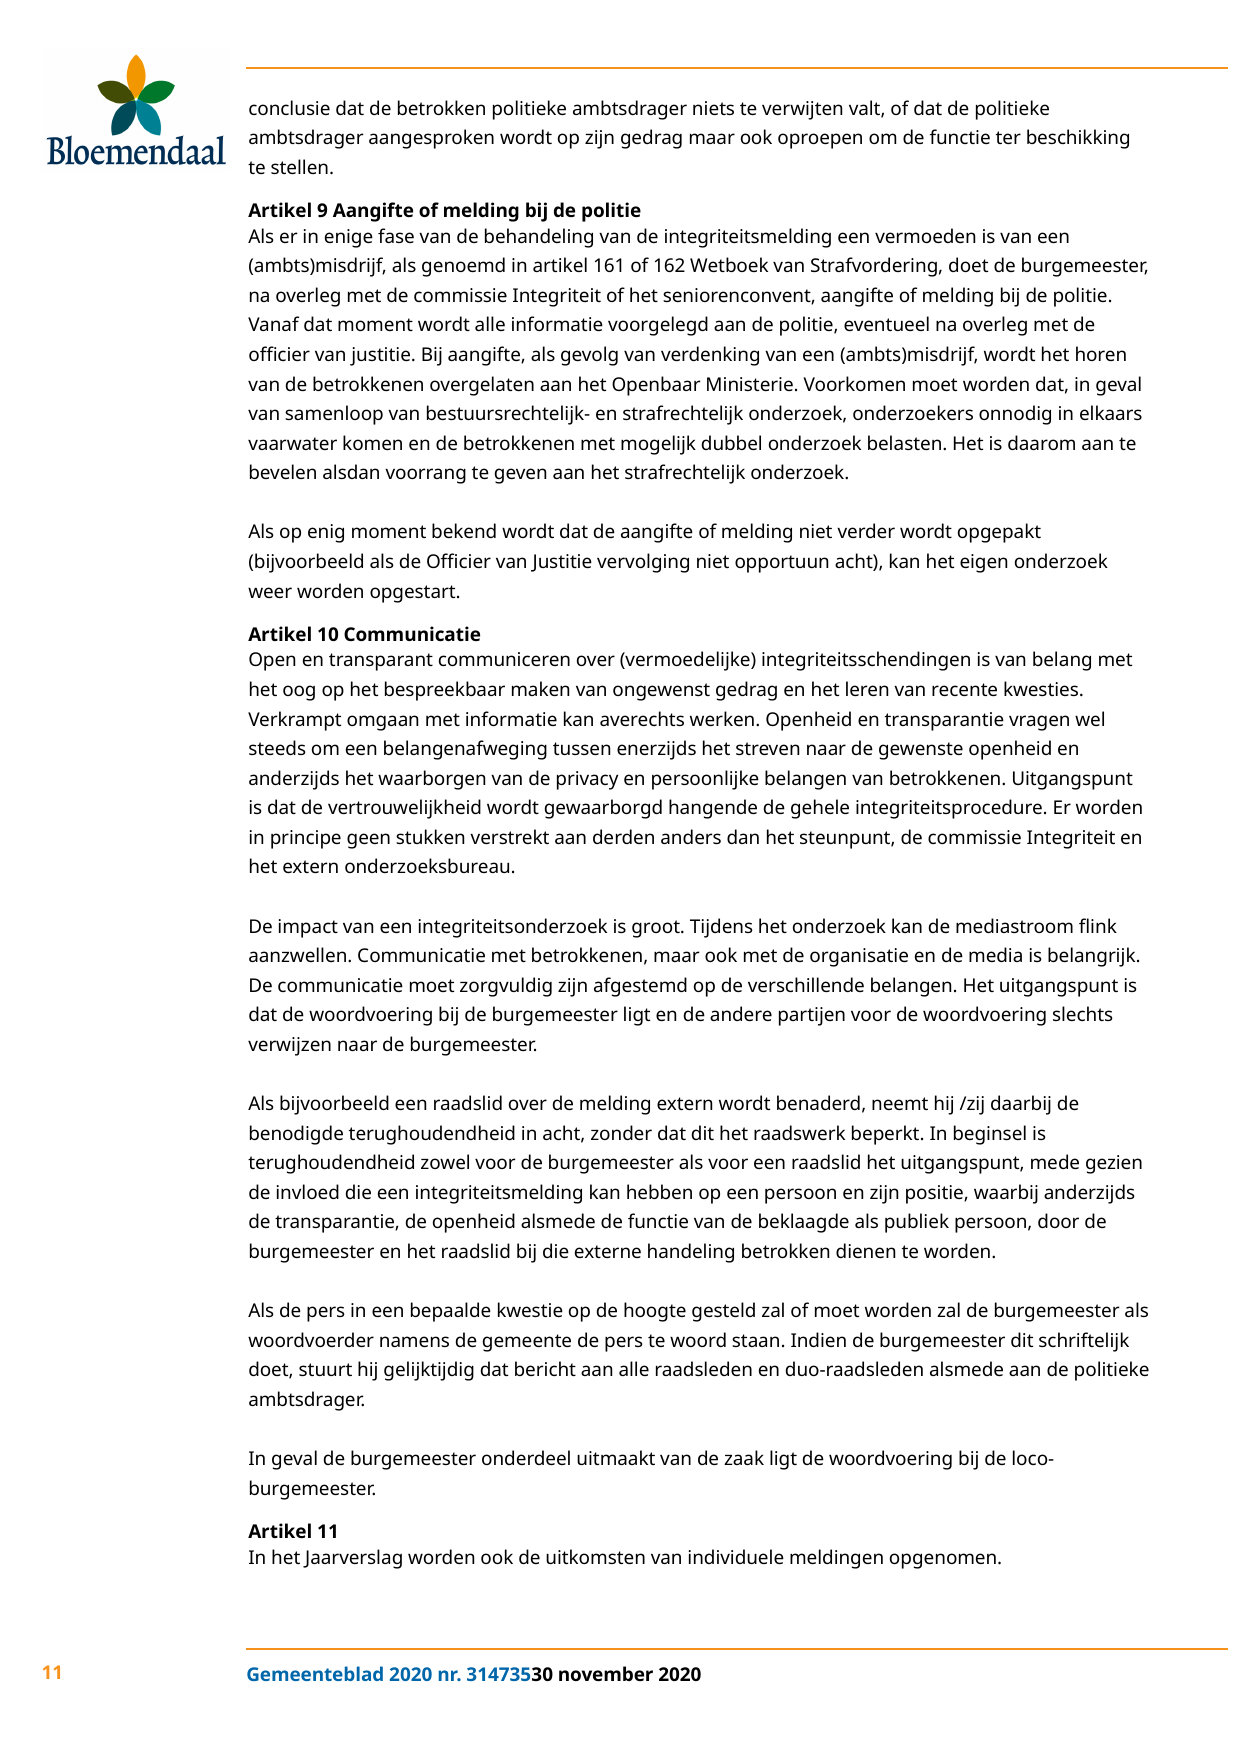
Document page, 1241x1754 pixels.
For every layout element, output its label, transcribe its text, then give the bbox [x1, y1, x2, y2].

text Als er in enige fase van de behandeling van de integriteitsmelding een vermoeden is van een (ambts)misdrijf, als genoemd in artikel 161 of 162 Wetboek van Strafvordering, doet de burgemeester, na overleg met de commissie Integriteit of het seniorenconvent, aangifte of melding bij de politie. [248, 223, 1152, 308]
text Open en transparant communiceren over (vermoedelijke) integriteitsschendingen is van belang met het oog op het bespreekbaar maken van ongewenst gedrag en het leren van recente kwesties. Verkrampt omgaan met informatie kan averechts werken. Openheid en transparantie vragen wel steeds om een belangenafweging tussen enerzijds het streven naar de gewenste openheid en anderzijds het waarborgen van de privacy en persoonlijke belangen van betrokkenen. Uitgangspunt is dat de vertrouwelijkheid wordt gewaarborgd hangende de gehele integriteitsprocedure. Er worden in principe geen stukken verstrekt aan derden anders dan het steunpunt, de commissie Integriteit en het extern onderzoeksbureau. [248, 647, 1152, 879]
text conclusie dat de betrokken politieke ambtsdrager niets te verwijten valt, of dat de politieke ambtsdrager aangesproken wordt op zijn gedrag maar ook oproepen om de functie ter beschikking te stellen. [248, 95, 1152, 180]
text In geval de burgemeester onderdeel uitmaakt van de zaak ligt de woordvoering bij de loco-burgemeester. [248, 1445, 1152, 1501]
text Artikel 11 [248, 1518, 1152, 1544]
text Vanaf dat moment wordt alle informatie voorgelegd aan de politie, eventueel na overleg met de officier van justitie. Bij aangifte, als gevolg van verdenking van een (ambts)misdrijf, wordt het horen van de betrokkenen overgelaten aan het Openbaar Ministerie. Voorkomen moet worden dat, in geval van samenloop van bestuursrechtelijk- en strafrechtelijk onderzoek, onderzoekers onnodig in elkaars vaarwater komen en de betrokkenen met mogelijk dubbel onderzoek belasten. Het is daarom aan te bevelen alsdan voorrang te geven aan het strafrechtelijk onderzoek. [248, 312, 1152, 485]
text In het Jaarverslag worden ook de uitkomsten van individuele meldingen opgenomen. [248, 1544, 1152, 1569]
text Als de pers in een bepaalde kwestie op de hoogte gesteld zal of moet worden zal de burgemeester als woordvoerder namens de gemeente de pers te woord staan. Indien de burgemeester dit schriftelijk doet, stuurt hij gelijktijdig dat bericht aan alle raadsleden en duo-raadsleden alsmede aan de politieke ambtsdrager. [248, 1297, 1152, 1412]
text Artikel 9 Aangifte of melding bij de politie [248, 197, 1152, 223]
picture [41, 47, 231, 172]
text Als op enig moment bekend wordt dat de aangifte of melding niet verder wordt opgepakt (bijvoorbeeld als de Officier van Justitie vervolging niet opportuun acht), kan het eigen onderzoek weer worden opgestart. [248, 519, 1152, 603]
text Artikel 10 Communicatie [248, 621, 1152, 647]
text Als bijvoorbeeld een raadslid over de melding extern wordt benaderd, neemt hij /zij daarbij de benodigde terughoudendheid in acht, zonder dat dit het raadswerk beperkt. In beginsel is terughoudendheid zowel voor de burgemeester als voor een raadslid het uitgangspunt, mede gezien de invloed die een integriteitsmelding kan hebben op een persoon en zijn positie, waarbij anderzijds de transparantie, de openheid alsmede de functie van de beklaagde als publiek persoon, door de burgemeester en het raadslid bij die externe handeling betrokken dienen te worden. [248, 1090, 1152, 1264]
text De impact van een integriteitsonderzoek is groot. Tijdens het onderzoek kan de mediastroom flink aanzwellen. Communicatie met betrokkenen, maar ook met de organisatie en de media is belangrijk. De communicatie moet zorgvuldig zijn afgestemd op de verschillende belangen. Het uitgangspunt is dat de woordvoering bij de burgemeester ligt en de andere partijen voor de woordvoering slechts verwijzen naar de burgemeester. [248, 913, 1152, 1057]
